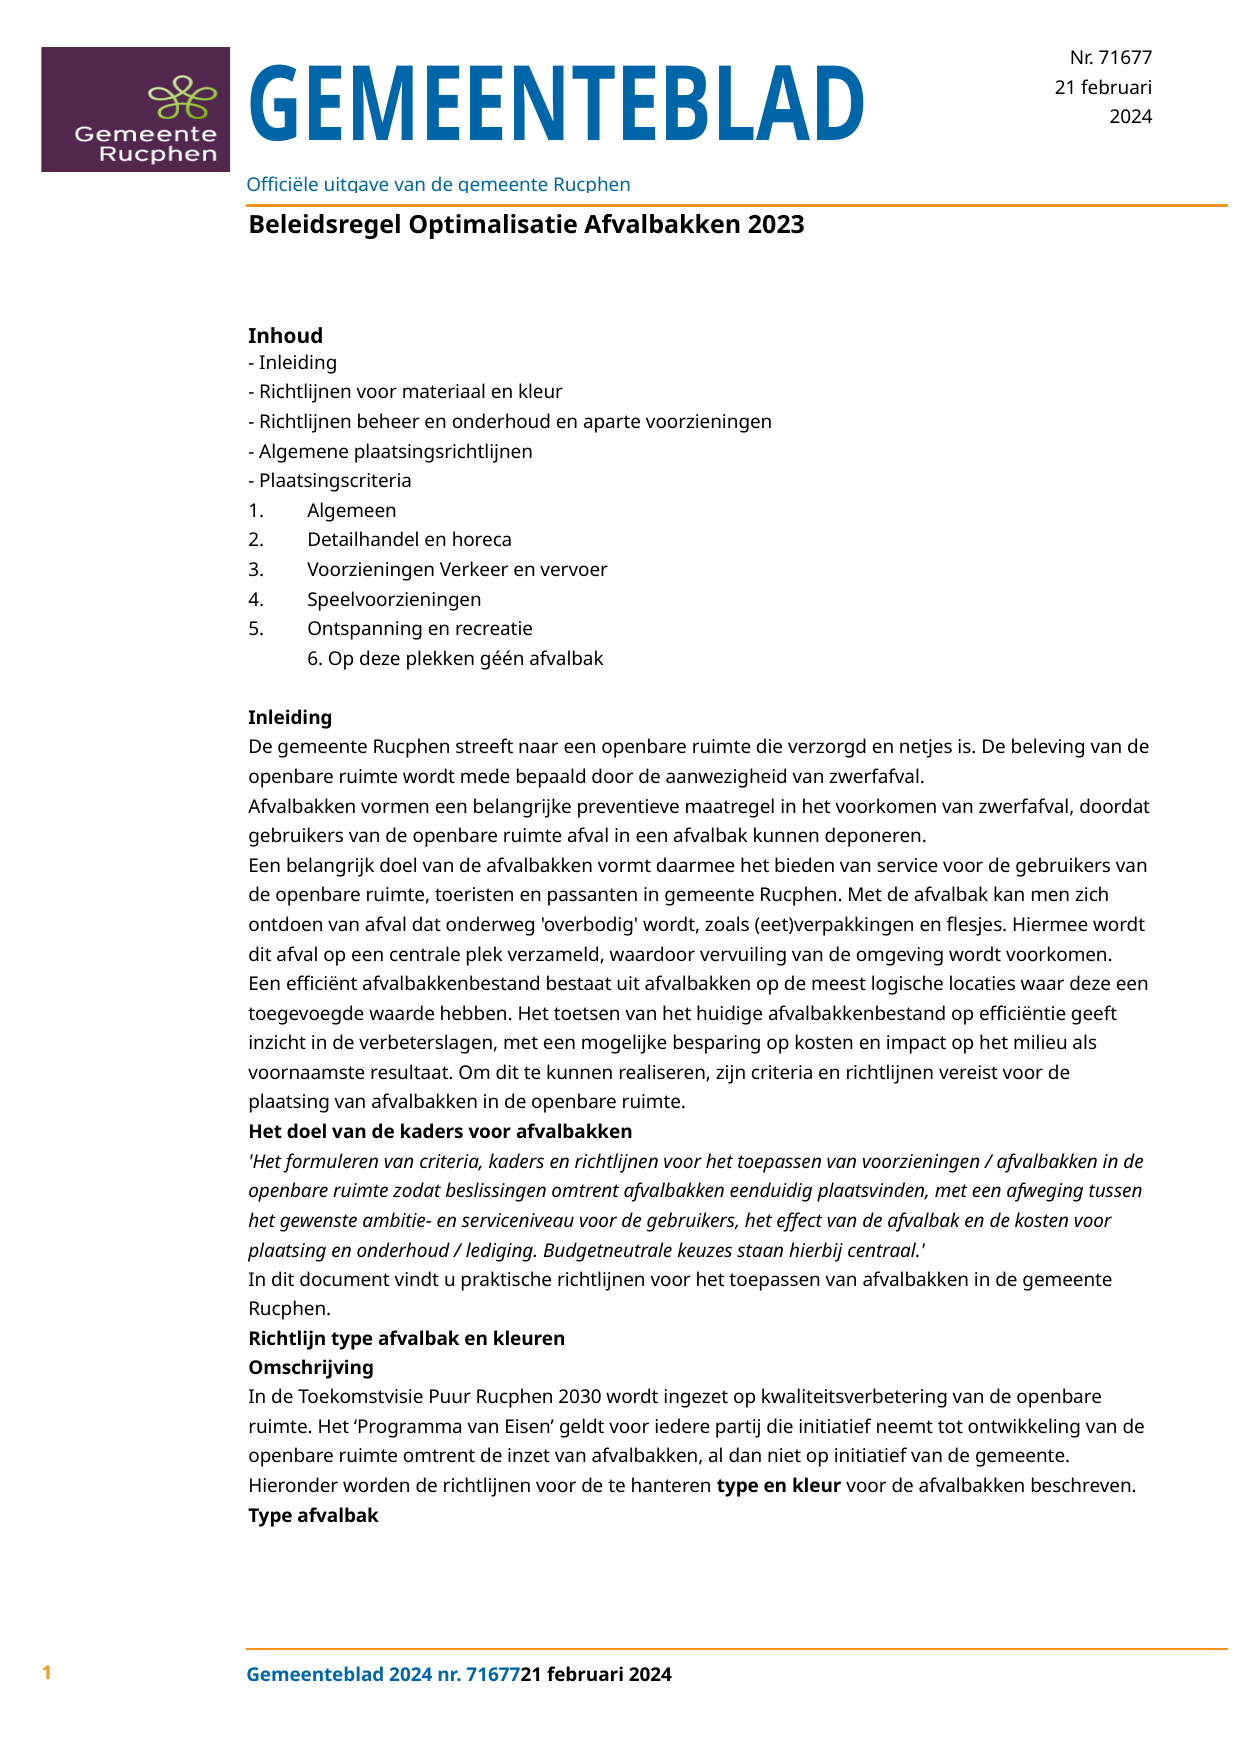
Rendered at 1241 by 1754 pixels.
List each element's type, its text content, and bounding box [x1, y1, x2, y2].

list 6. Op deze plekken géén afvalbak [248, 645, 1152, 671]
list Algemeen [248, 497, 1152, 523]
text Een efficiënt afvalbakkenbestand bestaat uit afvalbakken op de meest logische locaties waar deze een toegevoegde waarde hebben. Het toetsen van het huidige afvalbakkenbestand op efficiëntie geeft inzicht in de verbeterslagen, met een mogelijke besparing op kosten en impact op het milieu als voornaamste resultaat. Om dit te kunnen realiseren, zijn criteria en richtlijnen vereist voor de plaatsing van afvalbakken in de openbare ruimte. [248, 970, 1152, 1114]
text In dit document vindt u praktische richtlijnen voor het toepassen van afvalbakken in de gemeente Rucphen. [248, 1266, 1152, 1321]
text - Plaatsingscriteria [248, 467, 1152, 493]
text - Richtlijnen beheer en onderhoud en aparte voorzieningen [248, 408, 1152, 434]
text - Algemene plaatsingsrichtlijnen [248, 438, 1152, 464]
list Speelvoorzieningen [248, 586, 1152, 612]
text Inleiding [248, 704, 1152, 730]
list Ontspanning en recreatie [248, 615, 1152, 641]
text In de Toekomstvisie Puur Rucphen 2030 wordt ingezet op kwaliteitsverbetering van de openbare ruimte. Het ‘Programma van Eisen’ geldt voor iedere partij die initiatief neemt tot ontwikkeling van de openbare ruimte omtrent de inzet van afvalbakken, al dan niet op initiatief van de gemeente. Hieronder worden de richtlijnen voor de te hanteren type en kleur voor de afvalbakken beschreven. [248, 1383, 1152, 1498]
list Detailhandel en horeca [248, 527, 1152, 552]
text Beleidsregel Optimalisatie Afvalbakken 2023 [248, 207, 1152, 241]
text Inhoud [248, 321, 1152, 349]
text Type afvalbak [248, 1502, 1152, 1528]
text Een belangrijk doel van de afvalbakken vormt daarmee het bieden van service voor de gebruikers van de openbare ruimte, toeristen en passanten in gemeente Rucphen. Met de afvalbak kan men zich ontdoen van afval dat onderweg 'overbodig' wordt, zoals (eet)verpakkingen en flesjes. Hiermee wordt dit afval op een centrale plek verzameld, waardoor vervuiling van de omgeving wordt voorkomen. [248, 852, 1152, 967]
text - Richtlijnen voor materiaal en kleur [248, 379, 1152, 404]
text Omschrijving [248, 1354, 1152, 1380]
picture [41, 47, 231, 172]
list Voorzieningen Verkeer en vervoer [248, 556, 1152, 582]
text - Inleiding [248, 349, 1152, 375]
table_header Het doel van de kaders voor afvalbakken 'Het formuleren van criteria, kaders en richtlijnen voor het toepassen van voorzieningen / afvalbakken in de openbare ruimte zodat beslissingen omtrent afvalbakken eenduidig plaatsvinden, met een afweging tussen het gewenste ambitie- en serviceniveau voor de gebruikers, het effect van de afvalbak en de kosten voor plaatsing en onderhoud / lediging. Budgetneutrale keuzes staan hierbij centraal.' [248, 1119, 1152, 1262]
text Afvalbakken vormen een belangrijke preventieve maatregel in het voorkomen van zwerfafval, doordat gebruikers van de openbare ruimte afval in een afvalbak kunnen deponeren. [248, 793, 1152, 848]
text De gemeente Rucphen streeft naar een openbare ruimte die verzorgd en netjes is. De beleving van de openbare ruimte wordt mede bepaald door de aanwezigheid van zwerfafval. [248, 734, 1152, 789]
table_header Richtlijn type afvalbak en kleuren [248, 1325, 1152, 1351]
